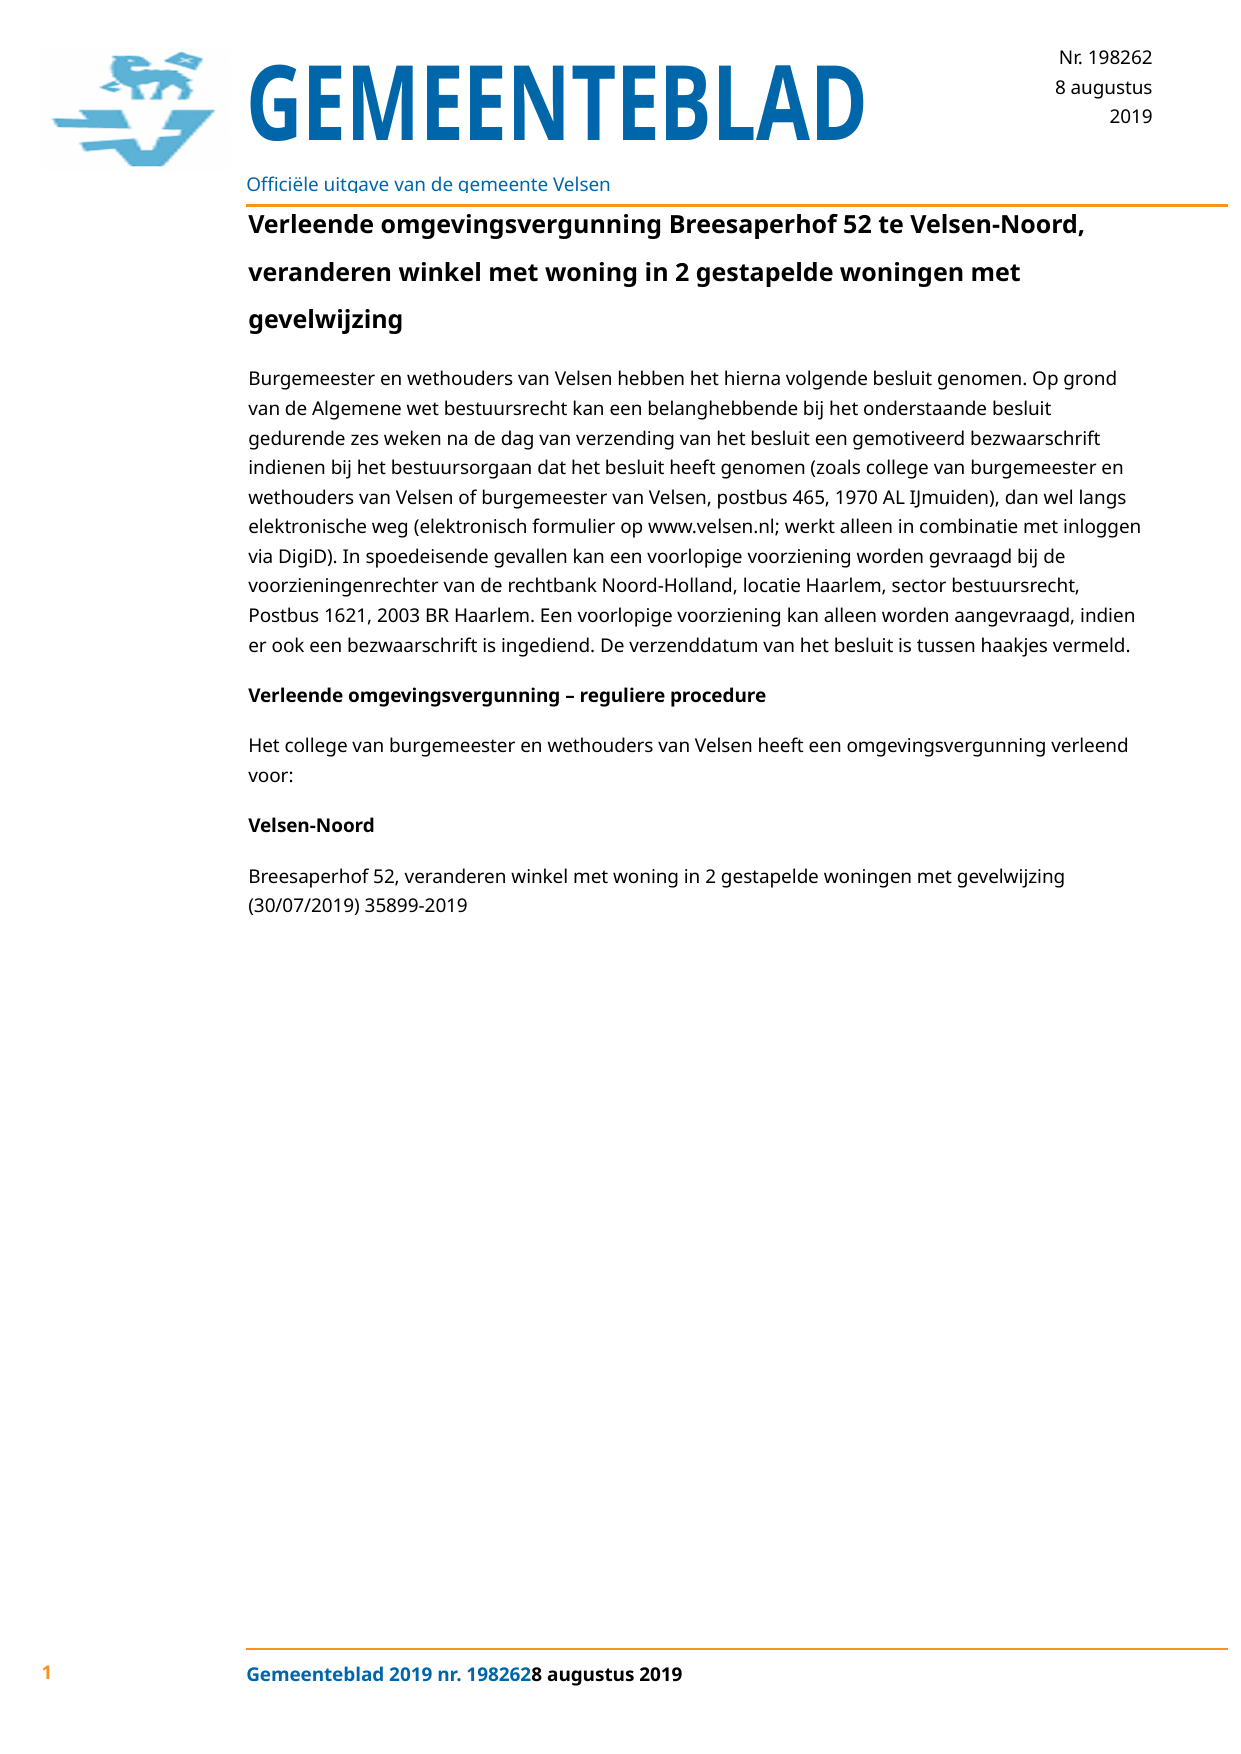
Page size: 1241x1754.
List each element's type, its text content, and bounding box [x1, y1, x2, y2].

text Verleende omgevingsvergunning – reguliere procedure [248, 682, 1152, 708]
text Verleende omgevingsvergunning Breesaperhof 52 te Velsen-Noord, veranderen winkel met woning in 2 gestapelde woningen met gevelwijzing [248, 207, 1152, 336]
text Burgemeester en wethouders van Velsen hebben het hierna volgende besluit genomen. Op grond van de Algemene wet bestuursrecht kan een belanghebbende bij het onderstaande besluit gedurende zes weken na de dag van verzending van het besluit een gemotiveerd bezwaarschrift indienen bij het bestuursorgaan dat het besluit heeft genomen (zoals college van burgemeester en wethouders van Velsen of burgemeester van Velsen, postbus 465, 1970 AL IJmuiden), dan wel langs elektronische weg (elektronisch formulier op www.velsen.nl; werkt alleen in combinatie met inloggen via DigiD). In spoedeisende gevallen kan een voorlopige voorziening worden gevraagd bij de voorzieningenrechter van de rechtbank Noord-Holland, locatie Haarlem, sector bestuursrecht, Postbus 1621, 2003 BR Haarlem. Een voorlopige voorziening kan alleen worden aangevraagd, indien er ook een bezwaarschrift is ingediend. De verzenddatum van het besluit is tussen haakjes vermeld. [248, 366, 1152, 657]
picture [41, 47, 231, 172]
text Velsen-Noord [248, 813, 1152, 838]
text Breesaperhof 52, veranderen winkel met woning in 2 gestapelde woningen met gevelwijzing (30/07/2019) 35899-2019 [248, 863, 1152, 918]
text Het college van burgemeester en wethouders van Velsen heeft een omgevingsvergunning verleend voor: [248, 733, 1152, 788]
